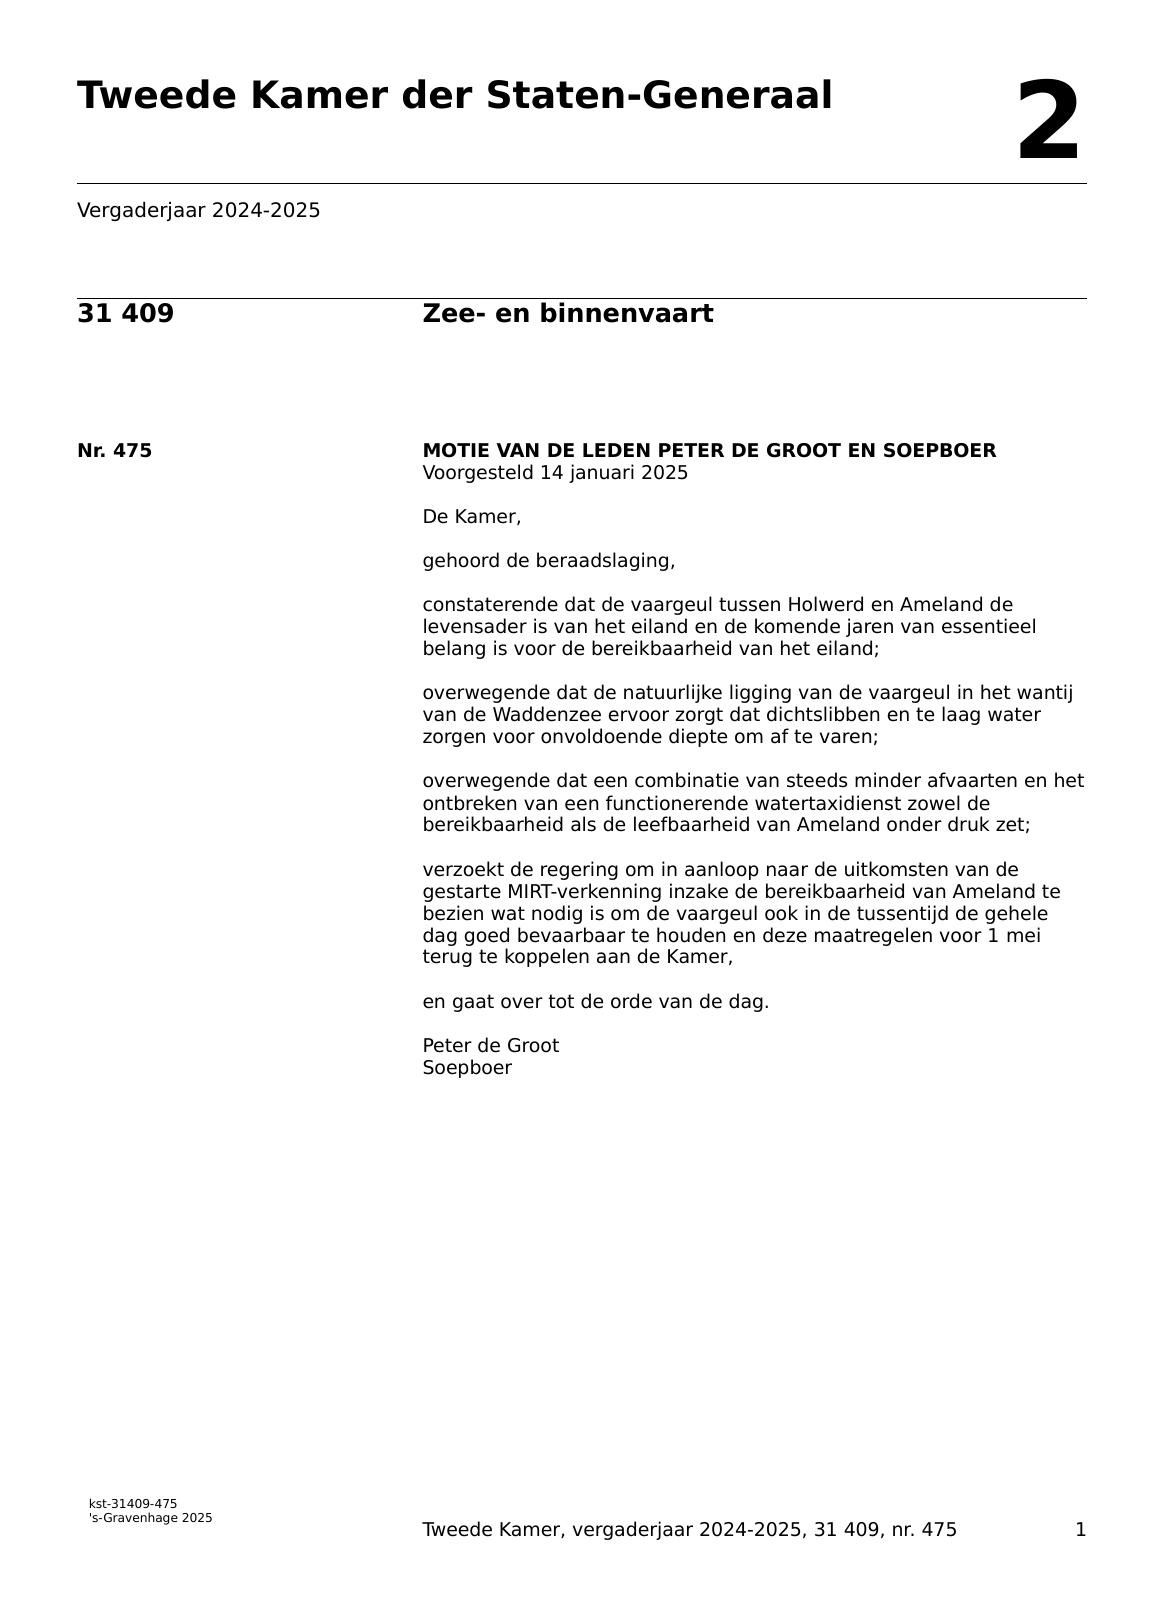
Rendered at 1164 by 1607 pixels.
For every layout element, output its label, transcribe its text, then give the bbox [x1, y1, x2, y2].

text overwegende dat een combinatie van steeds minder afvaarten en het ontbreken van een functionerende watertaxidienst zowel de bereikbaarheid als de leefbaarheid van Ameland onder druk zet; [422, 770, 1087, 836]
text 's-Gravenhage 2025 [88, 1511, 323, 1525]
subtitle Nr. 475 MOTIE VAN DE LEDEN PETER DE GROOT EN SOEPBOER [77, 440, 1087, 462]
text Soepboer [422, 1057, 1087, 1079]
text overwegende dat de natuurlijke ligging van de vaargeul in het wantij van de Waddenzee ervoor zorgt dat dichtslibben en te laag water zorgen voor onvoldoende diepte om af te varen; [422, 682, 1087, 748]
text gehoord de beraadslaging, [422, 550, 1087, 572]
text Peter de Groot [422, 1035, 1087, 1057]
text en gaat over tot de orde van de dag. [422, 991, 1087, 1013]
text verzoekt de regering om in aanloop naar de uitkomsten van de gestarte MIRT-verkenning inzake de bereikbaarheid van Ameland te bezien wat nodig is om de vaargeul ook in de tussentijd de gehele dag goed bevaarbaar te houden en deze maatregelen voor 1 mei terug te koppelen aan de Kamer, [422, 858, 1087, 968]
table_header 2 [886, 59, 1087, 183]
text constaterende dat de vaargeul tussen Holwerd en Ameland de levensader is van het eiland en de komende jaren van essentieel belang is voor de bereikbaarheid van het eiland; [422, 594, 1087, 660]
subtitle 31 409 Zee- en binnenvaart [77, 299, 1087, 329]
text Voorgesteld 14 januari 2025 [422, 462, 1087, 484]
table_header Tweede Kamer der Staten-Generaal [77, 59, 886, 183]
text De Kamer, [422, 506, 1087, 528]
table_cell Vergaderjaar 2024-2025 [77, 184, 1087, 298]
text kst-31409-475 [88, 1497, 323, 1511]
